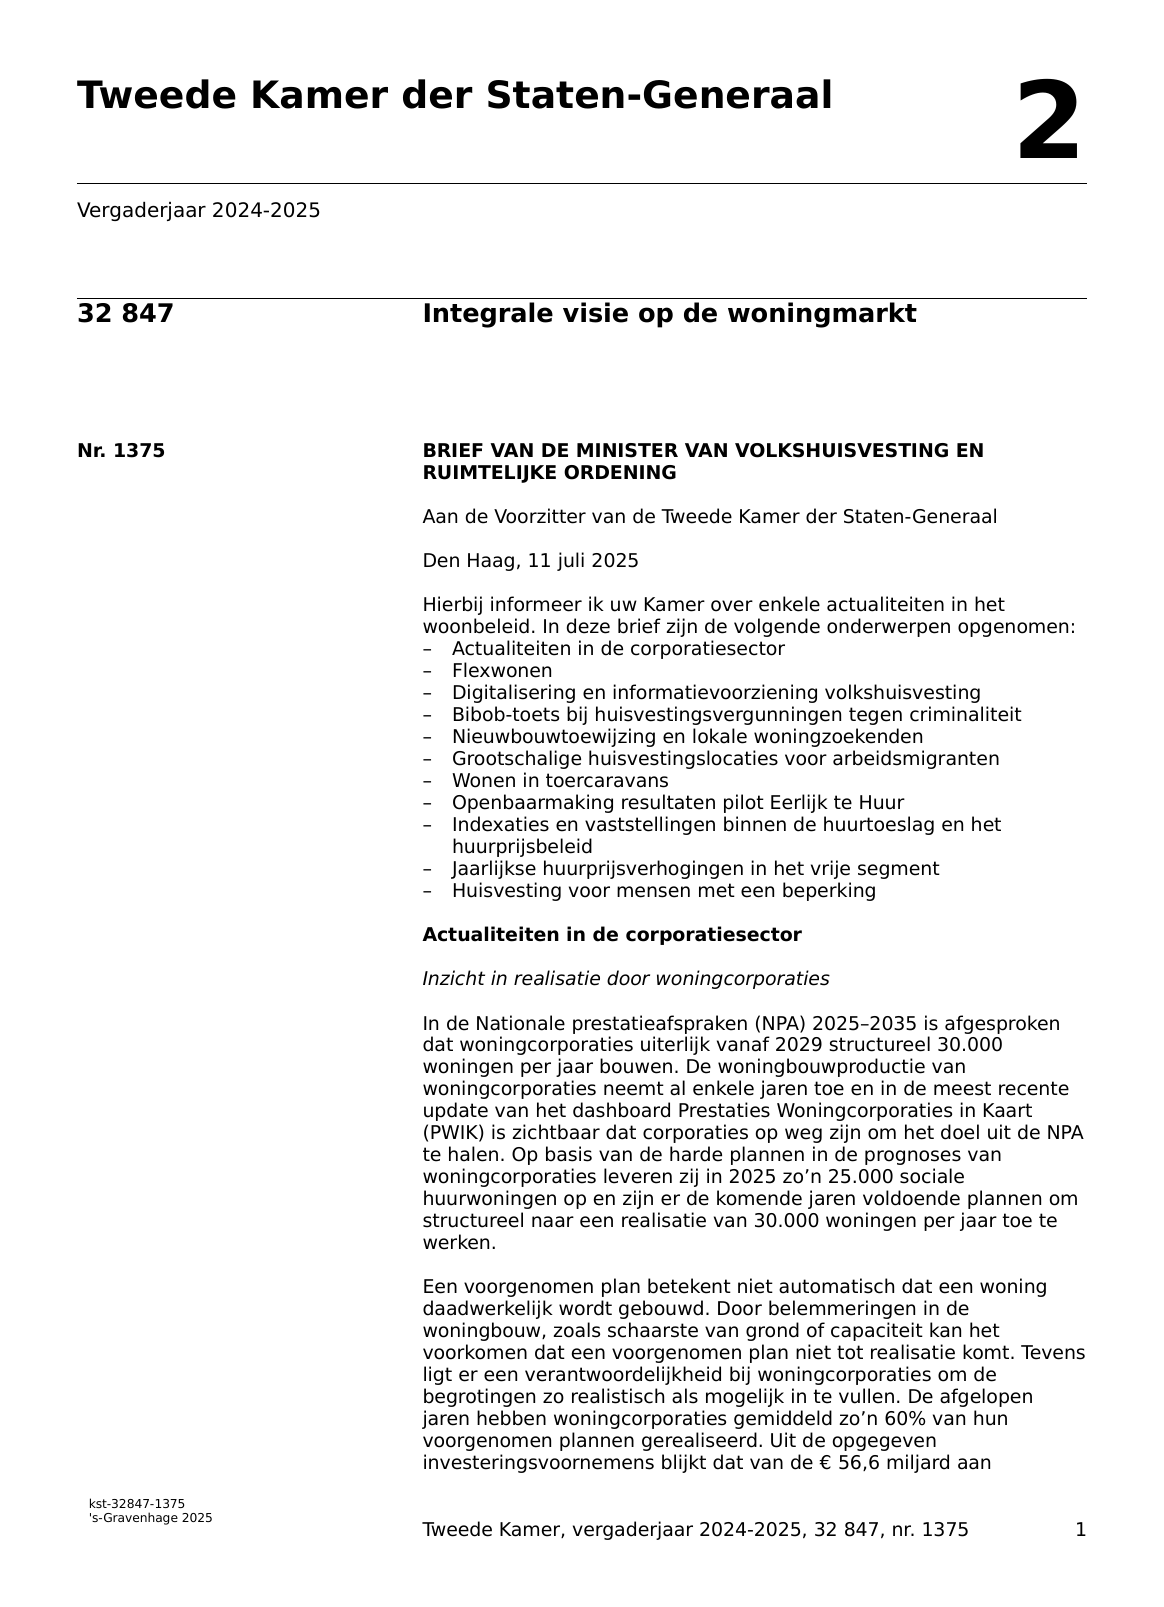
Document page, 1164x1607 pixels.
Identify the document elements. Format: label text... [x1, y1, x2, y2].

text – Actualiteiten in de corporatiesector [422, 638, 1087, 660]
subtitle Actualiteiten in de corporatiesector [422, 924, 1087, 946]
text – Grootschalige huisvestingslocaties voor arbeidsmigranten [422, 748, 1087, 770]
text – Bibob-toets bij huisvestingsvergunningen tegen criminaliteit [422, 704, 1087, 726]
table_header 2 [886, 59, 1087, 183]
text – Flexwonen [422, 660, 1087, 682]
text Hierbij informeer ik uw Kamer over enkele actualiteiten in het woonbeleid. In deze brief zijn de volgende onderwerpen opgenomen: [422, 594, 1087, 638]
text kst-32847-1375 [88, 1497, 323, 1511]
text – Digitalisering en informatievoorziening volkshuisvesting [422, 682, 1087, 704]
text Den Haag, 11 juli 2025 [422, 550, 1087, 572]
text Een voorgenomen plan betekent niet automatisch dat een woning daadwerkelijk wordt gebouwd. Door belemmeringen in de woningbouw, zoals schaarste van grond of capaciteit kan het voorkomen dat een voorgenomen plan niet tot realisatie komt. Tevens ligt er een verantwoordelijkheid bij woningcorporaties om de begrotingen zo realistisch als mogelijk in te vullen. De afgelopen jaren hebben woningcorporaties gemiddeld zo’n 60% van hun voorgenomen plannen gerealiseerd. Uit de opgegeven investeringsvoornemens blijkt dat van de € 56,6 miljard aan [422, 1276, 1087, 1474]
text – Jaarlijkse huurprijsverhogingen in het vrije segment [422, 858, 1087, 880]
text In de Nationale prestatieafspraken (NPA) 2025–2035 is afgesproken dat woningcorporaties uiterlijk vanaf 2029 structureel 30.000 woningen per jaar bouwen. De woningbouwproductie van woningcorporaties neemt al enkele jaren toe en in de meest recente update van het dashboard Prestaties Woningcorporaties in Kaart (PWIK) is zichtbaar dat corporaties op weg zijn om het doel uit de NPA te halen. Op basis van de harde plannen in de prognoses van woningcorporaties leveren zij in 2025 zo’n 25.000 sociale huurwoningen op en zijn er de komende jaren voldoende plannen om structureel naar een realisatie van 30.000 woningen per jaar toe te werken. [422, 1012, 1087, 1254]
subtitle Nr. 1375 BRIEF VAN DE MINISTER VAN VOLKSHUISVESTING EN RUIMTELIJKE ORDENING [77, 440, 1087, 484]
subtitle 32 847 Integrale visie op de woningmarkt [77, 299, 1087, 329]
table_cell Vergaderjaar 2024-2025 [77, 184, 1087, 298]
text – Openbaarmaking resultaten pilot Eerlijk te Huur [422, 792, 1087, 814]
text 's-Gravenhage 2025 [88, 1511, 323, 1525]
subtitle Inzicht in realisatie door woningcorporaties [422, 968, 1087, 990]
text – Huisvesting voor mensen met een beperking [422, 880, 1087, 902]
text – Wonen in toercaravans [422, 770, 1087, 792]
text – Nieuwbouwtoewijzing en lokale woningzoekenden [422, 726, 1087, 748]
text Aan de Voorzitter van de Tweede Kamer der Staten-Generaal [422, 506, 1087, 528]
text – Indexaties en vaststellingen binnen de huurtoeslag en het huurprijsbeleid [422, 814, 1087, 858]
table_header Tweede Kamer der Staten-Generaal [77, 59, 886, 183]
